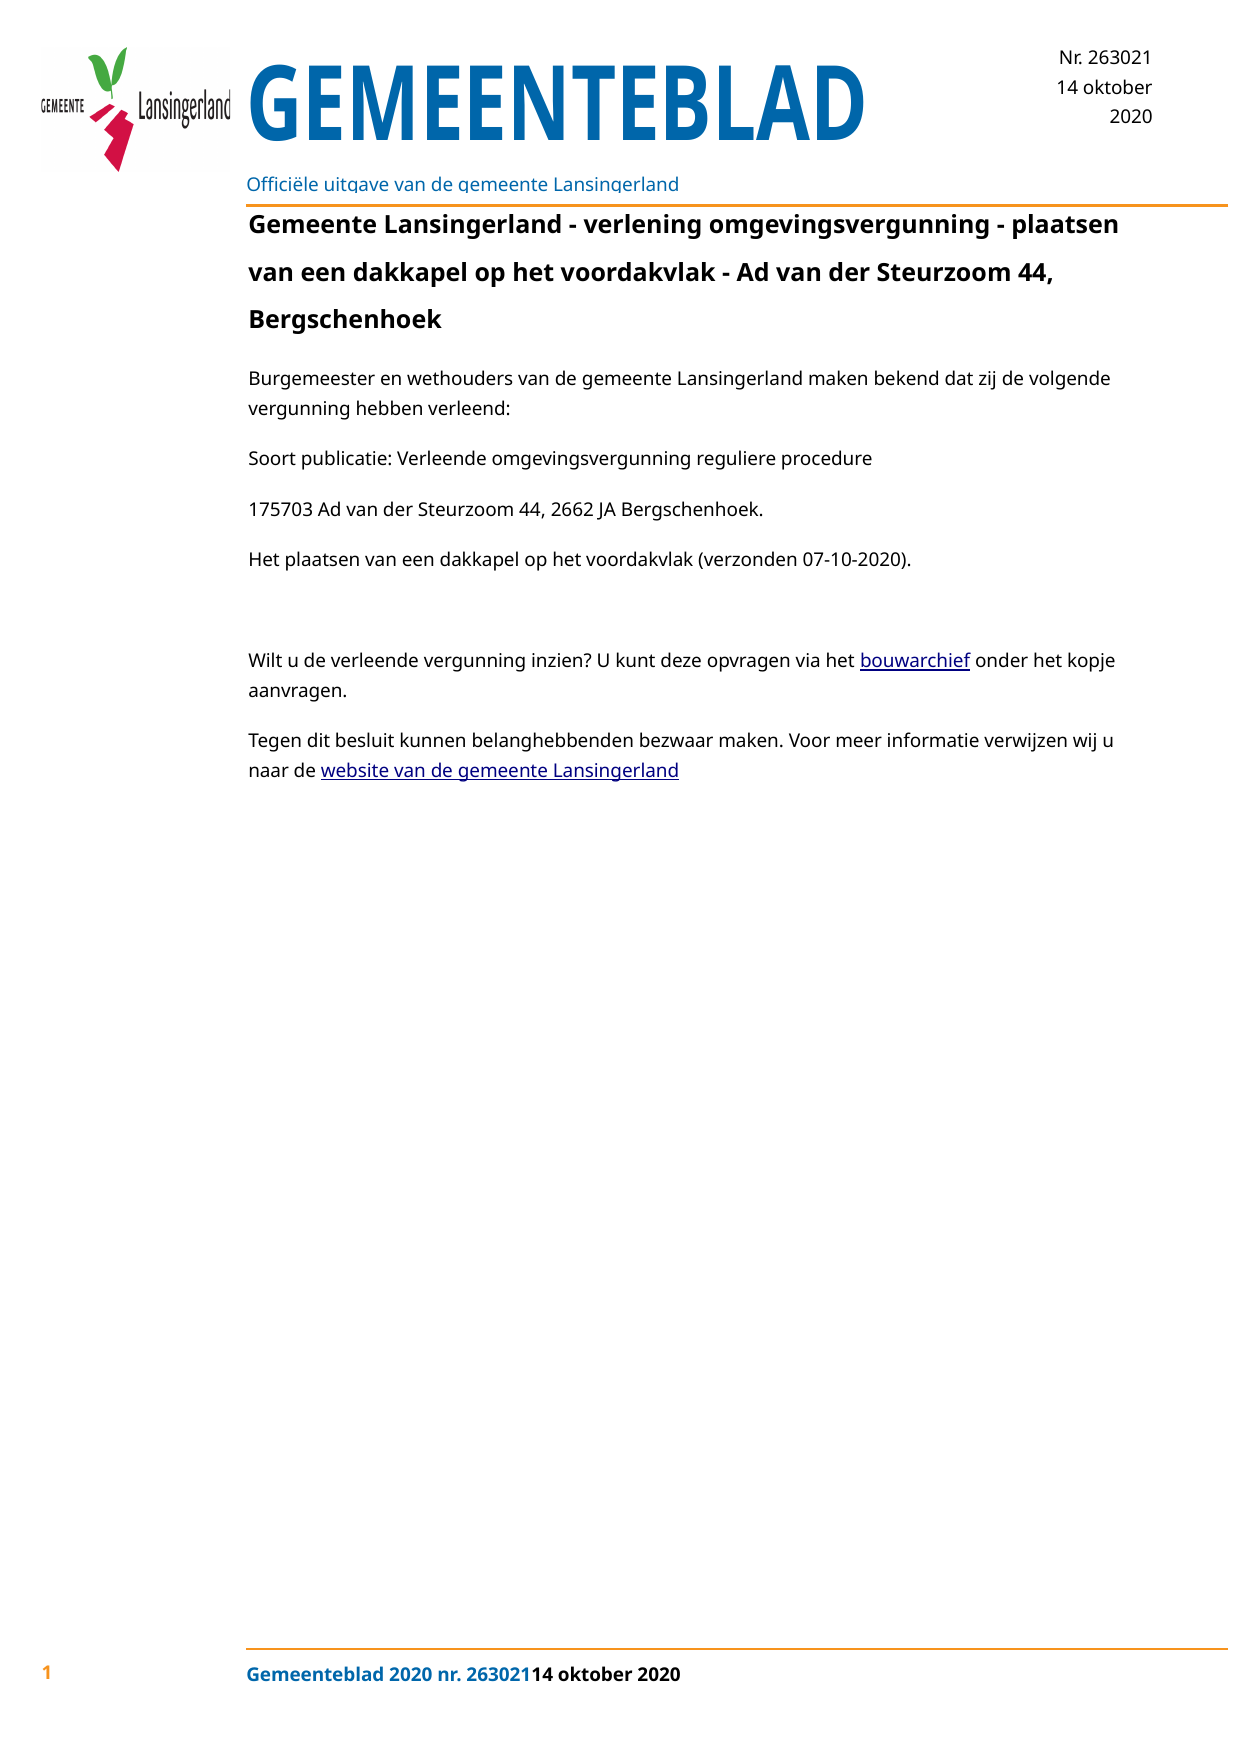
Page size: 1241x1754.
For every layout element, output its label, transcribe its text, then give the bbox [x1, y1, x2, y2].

text Wilt u de verleende vergunning inzien? U kunt deze opvragen via het bouwarchief onder het kopje aanvragen. [248, 647, 1152, 702]
text 175703 Ad van der Steurzoom 44, 2662 JA Bergschenhoek. [248, 496, 1152, 522]
text Gemeente Lansingerland - verlening omgevingsvergunning - plaatsen van een dakkapel op het voordakvlak - Ad van der Steurzoom 44, Bergschenhoek [248, 207, 1152, 336]
text Het plaatsen van een dakkapel op het voordakvlak (verzonden 07-10-2020). [248, 546, 1152, 572]
text Tegen dit besluit kunnen belanghebbenden bezwaar maken. Voor meer informatie verwijzen wij u naar de website van de gemeente Lansingerland [248, 727, 1152, 782]
picture [41, 47, 231, 172]
text Burgemeester en wethouders van de gemeente Lansingerland maken bekend dat zij de volgende vergunning hebben verleend: [248, 366, 1152, 421]
text Soort publicatie: Verleende omgevingsvergunning reguliere procedure [248, 446, 1152, 471]
